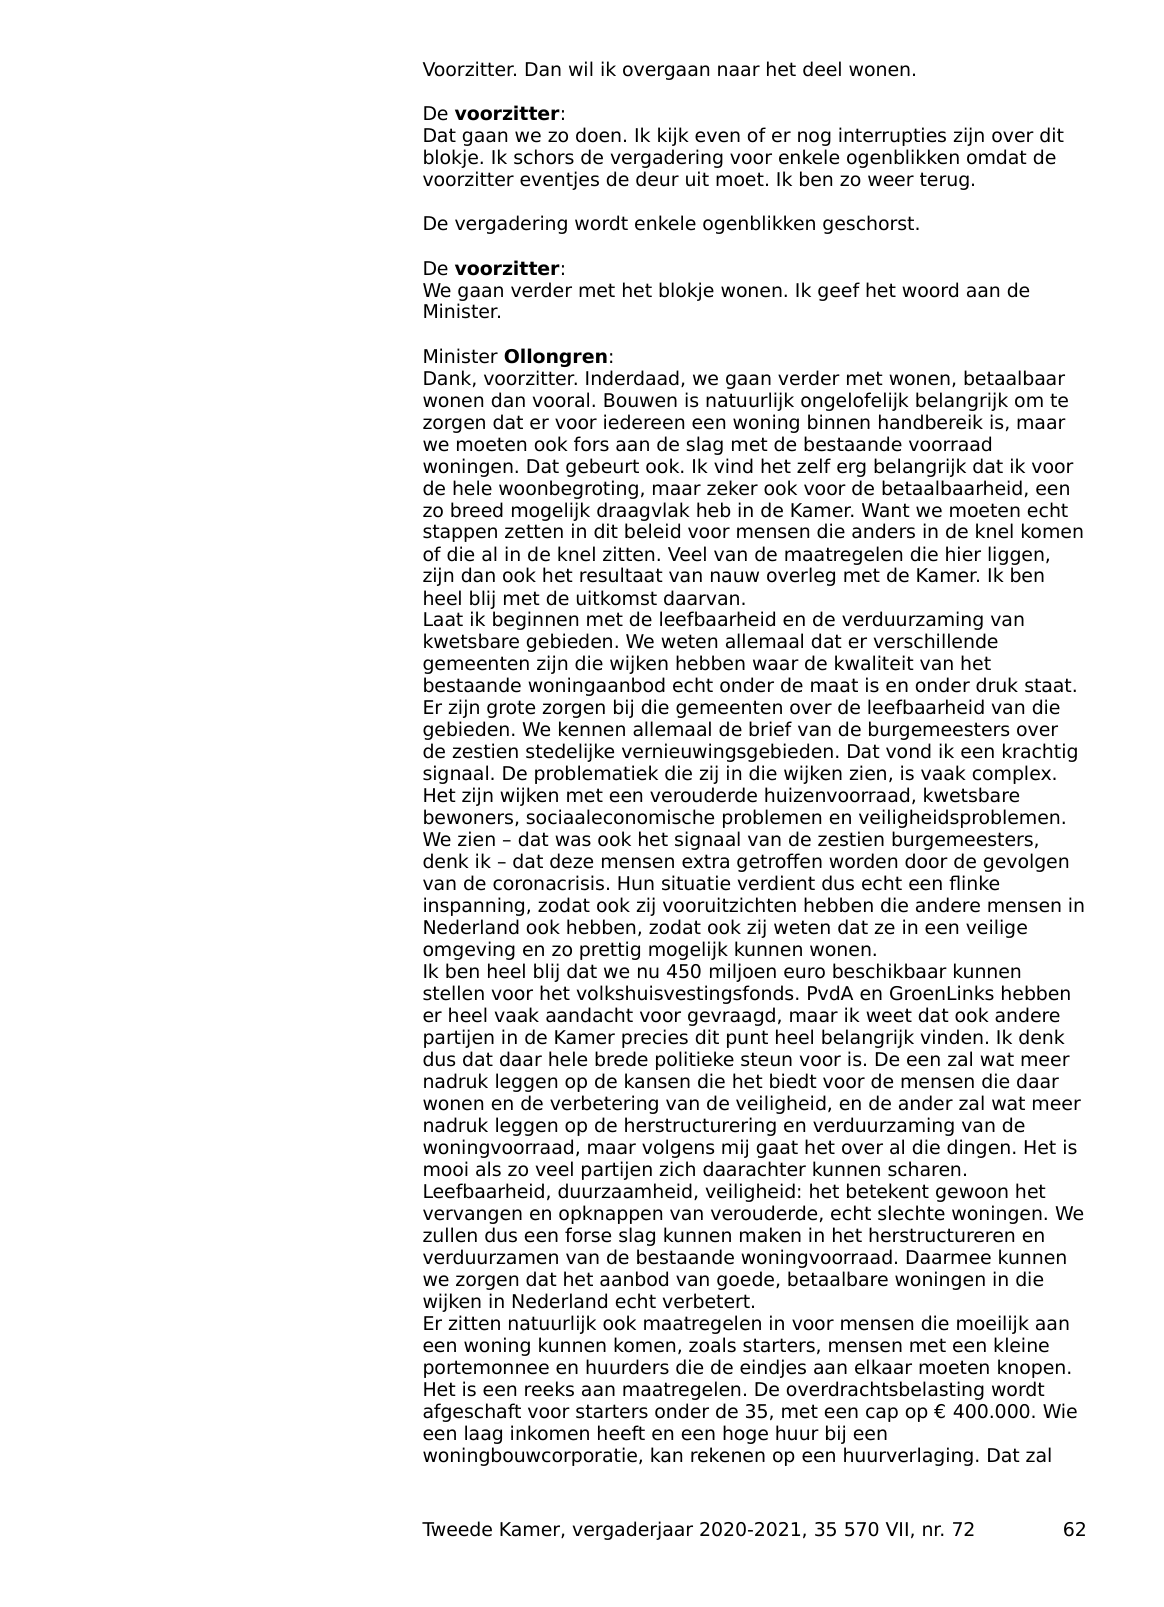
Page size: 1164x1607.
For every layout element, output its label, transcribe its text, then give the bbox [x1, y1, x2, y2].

text Voorzitter. Dan wil ik overgaan naar het deel wonen. [422, 59, 1087, 81]
text Dat gaan we zo doen. Ik kijk even of er nog interrupties zijn over dit blokje. Ik schors de vergadering voor enkele ogenblikken omdat de voorzitter eventjes de deur uit moet. Ik ben zo weer terug. [422, 125, 1087, 191]
text Er zitten natuurlijk ook maatregelen in voor mensen die moeilijk aan een woning kunnen komen, zoals starters, mensen met een kleine portemonnee en huurders die de eindjes aan elkaar moeten knopen. Het is een reeks aan maatregelen. De overdrachtsbelasting wordt afgeschaft voor starters onder de 35, met een cap op € 400.000. Wie een laag inkomen heeft en een hoge huur bij een woningbouwcorporatie, kan rekenen op een huurverlaging. Dat zal [422, 1313, 1087, 1467]
text Laat ik beginnen met de leefbaarheid en de verduurzaming van kwetsbare gebieden. We weten allemaal dat er verschillende gemeenten zijn die wijken hebben waar de kwaliteit van het bestaande woningaanbod echt onder de maat is en onder druk staat. Er zijn grote zorgen bij die gemeenten over de leefbaarheid van die gebieden. We kennen allemaal de brief van de burgemeesters over de zestien stedelijke vernieuwingsgebieden. Dat vond ik een krachtig signaal. De problematiek die zij in die wijken zien, is vaak complex. Het zijn wijken met een verouderde huizenvoorraad, kwetsbare bewoners, sociaaleconomische problemen en veiligheidsproblemen. We zien – dat was ook het signaal van de zestien burgemeesters, denk ik – dat deze mensen extra getroffen worden door de gevolgen van de coronacrisis. Hun situatie verdient dus echt een flinke inspanning, zodat ook zij vooruitzichten hebben die andere mensen in Nederland ook hebben, zodat ook zij weten dat ze in een veilige omgeving en zo prettig mogelijk kunnen wonen. [422, 609, 1087, 961]
text De voorzitter: [422, 257, 1087, 279]
text Minister Ollongren: [422, 346, 1087, 368]
text Dank, voorzitter. Inderdaad, we gaan verder met wonen, betaalbaar wonen dan vooral. Bouwen is natuurlijk ongelofelijk belangrijk om te zorgen dat er voor iedereen een woning binnen handbereik is, maar we moeten ook fors aan de slag met de bestaande voorraad woningen. Dat gebeurt ook. Ik vind het zelf erg belangrijk dat ik voor de hele woonbegroting, maar zeker ook voor de betaalbaarheid, een zo breed mogelijk draagvlak heb in de Kamer. Want we moeten echt stappen zetten in dit beleid voor mensen die anders in de knel komen of die al in de knel zitten. Veel van de maatregelen die hier liggen, zijn dan ook het resultaat van nauw overleg met de Kamer. Ik ben heel blij met de uitkomst daarvan. [422, 368, 1087, 609]
text De vergadering wordt enkele ogenblikken geschorst. [422, 213, 1087, 235]
text We gaan verder met het blokje wonen. Ik geef het woord aan de Minister. [422, 279, 1087, 323]
text De voorzitter: [422, 103, 1087, 125]
text Ik ben heel blij dat we nu 450 miljoen euro beschikbaar kunnen stellen voor het volkshuisvestingsfonds. PvdA en GroenLinks hebben er heel vaak aandacht voor gevraagd, maar ik weet dat ook andere partijen in de Kamer precies dit punt heel belangrijk vinden. Ik denk dus dat daar hele brede politieke steun voor is. De een zal wat meer nadruk leggen op de kansen die het biedt voor de mensen die daar wonen en de verbetering van de veiligheid, en de ander zal wat meer nadruk leggen op de herstructurering en verduurzaming van de woningvoorraad, maar volgens mij gaat het over al die dingen. Het is mooi als zo veel partijen zich daarachter kunnen scharen. Leefbaarheid, duurzaamheid, veiligheid: het betekent gewoon het vervangen en opknappen van verouderde, echt slechte woningen. We zullen dus een forse slag kunnen maken in het herstructureren en verduurzamen van de bestaande woningvoorraad. Daarmee kunnen we zorgen dat het aanbod van goede, betaalbare woningen in die wijken in Nederland echt verbetert. [422, 961, 1087, 1313]
